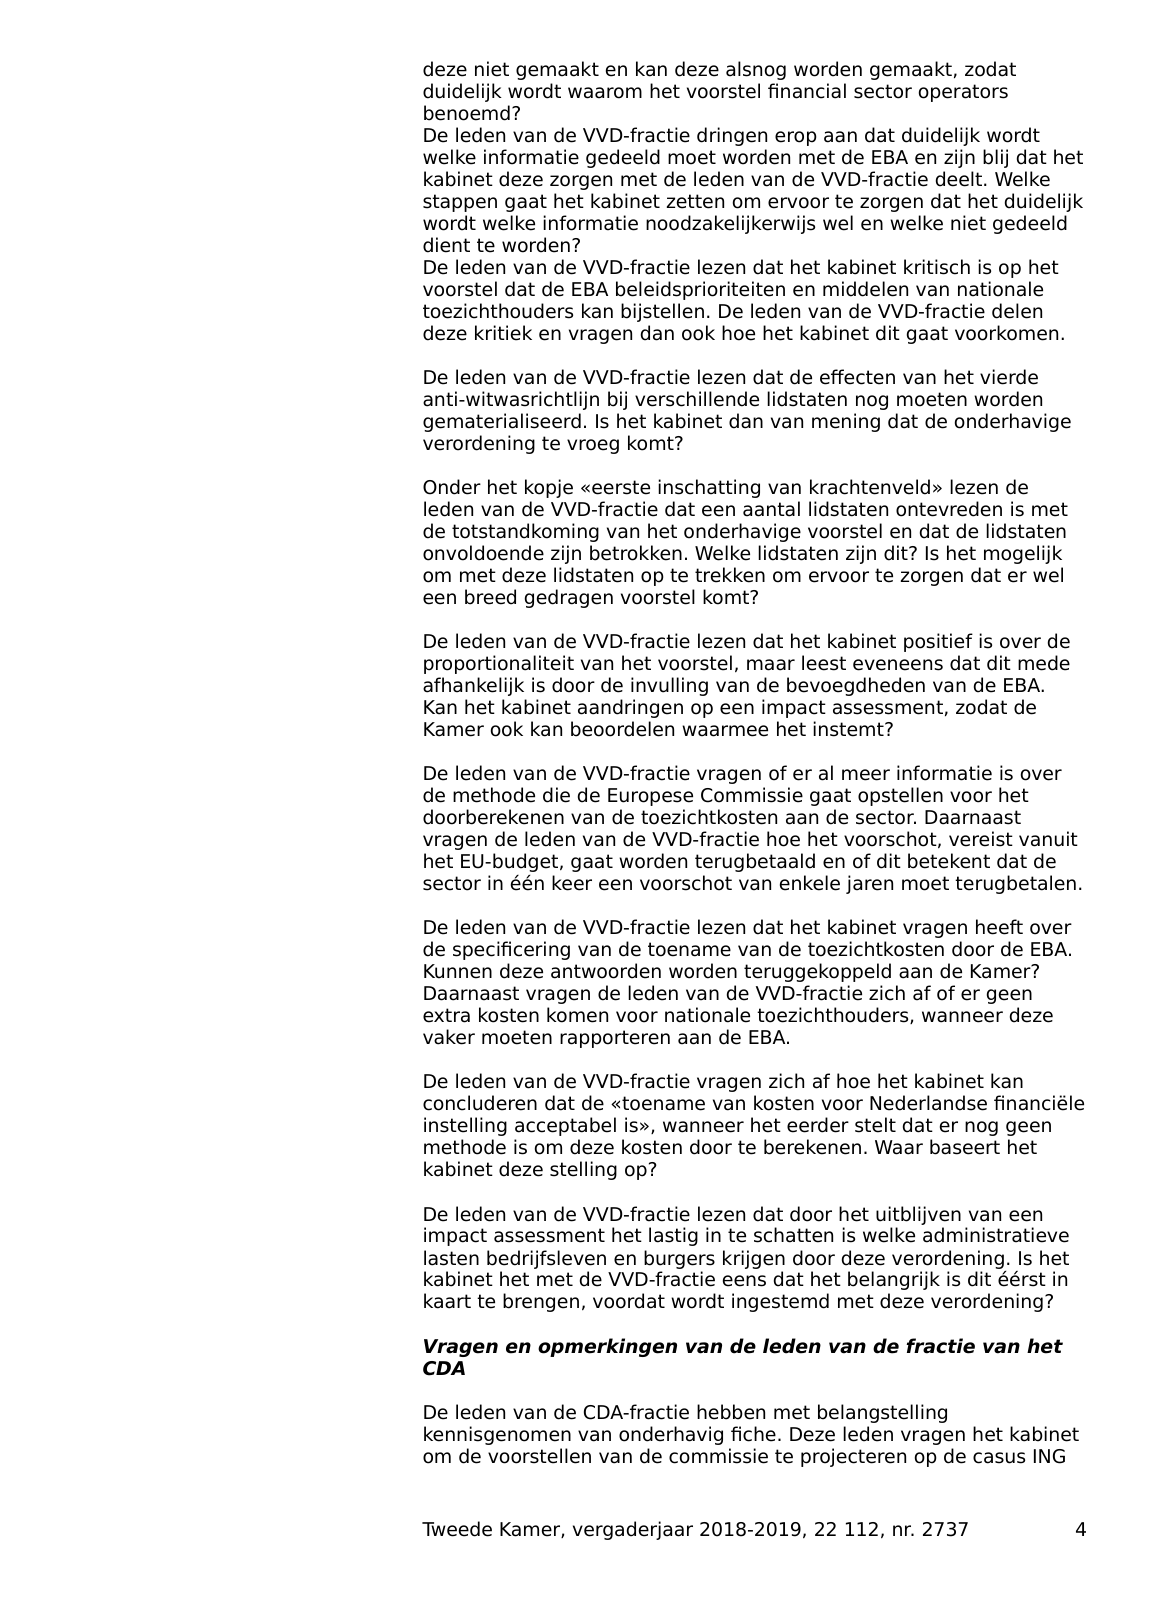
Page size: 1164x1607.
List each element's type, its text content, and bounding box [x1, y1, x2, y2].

text De leden van de VVD-fractie lezen dat de effecten van het vierde anti-witwasrichtlijn bij verschillende lidstaten nog moeten worden gematerialiseerd. Is het kabinet dan van mening dat de onderhavige verordening te vroeg komt? [422, 367, 1087, 455]
text De leden van de VVD-fractie vragen zich af hoe het kabinet kan concluderen dat de «toename van kosten voor Nederlandse financiële instelling acceptabel is», wanneer het eerder stelt dat er nog geen methode is om deze kosten door te berekenen. Waar baseert het kabinet deze stelling op? [422, 1071, 1087, 1181]
text De leden van de VVD-fractie lezen dat het kabinet vragen heeft over de specificering van de toename van de toezichtkosten door de EBA. Kunnen deze antwoorden worden teruggekoppeld aan de Kamer? Daarnaast vragen de leden van de VVD-fractie zich af of er geen extra kosten komen voor nationale toezichthouders, wanneer deze vaker moeten rapporteren aan de EBA. [422, 917, 1087, 1049]
text De leden van de VVD-fractie lezen dat het kabinet positief is over de proportionaliteit van het voorstel, maar leest eveneens dat dit mede afhankelijk is door de invulling van de bevoegdheden van de EBA. Kan het kabinet aandringen op een impact assessment, zodat de Kamer ook kan beoordelen waarmee het instemt? [422, 631, 1087, 741]
text De leden van de VVD-fractie vragen of er al meer informatie is over de methode die de Europese Commissie gaat opstellen voor het doorberekenen van de toezichtkosten aan de sector. Daarnaast vragen de leden van de VVD-fractie hoe het voorschot, vereist vanuit het EU-budget, gaat worden terugbetaald en of dit betekent dat de sector in één keer een voorschot van enkele jaren moet terugbetalen. [422, 763, 1087, 895]
text De leden van de VVD-fractie lezen dat het kabinet kritisch is op het voorstel dat de EBA beleidsprioriteiten en middelen van nationale toezichthouders kan bijstellen. De leden van de VVD-fractie delen deze kritiek en vragen dan ook hoe het kabinet dit gaat voorkomen. [422, 257, 1087, 345]
text De leden van de VVD-fractie dringen erop aan dat duidelijk wordt welke informatie gedeeld moet worden met de EBA en zijn blij dat het kabinet deze zorgen met de leden van de VVD-fractie deelt. Welke stappen gaat het kabinet zetten om ervoor te zorgen dat het duidelijk wordt welke informatie noodzakelijkerwijs wel en welke niet gedeeld dient te worden? [422, 125, 1087, 257]
text De leden van de CDA-fractie hebben met belangstelling kennisgenomen van onderhavig fiche. Deze leden vragen het kabinet om de voorstellen van de commissie te projecteren op de casus ING [422, 1402, 1087, 1468]
text deze niet gemaakt en kan deze alsnog worden gemaakt, zodat duidelijk wordt waarom het voorstel financial sector operators benoemd? [422, 59, 1087, 125]
text De leden van de VVD-fractie lezen dat door het uitblijven van een impact assessment het lastig in te schatten is welke administratieve lasten bedrijfsleven en burgers krijgen door deze verordening. Is het kabinet het met de VVD-fractie eens dat het belangrijk is dit éérst in kaart te brengen, voordat wordt ingestemd met deze verordening? [422, 1203, 1087, 1313]
text Onder het kopje «eerste inschatting van krachtenveld» lezen de leden van de VVD-fractie dat een aantal lidstaten ontevreden is met de totstandkoming van het onderhavige voorstel en dat de lidstaten onvoldoende zijn betrokken. Welke lidstaten zijn dit? Is het mogelijk om met deze lidstaten op te trekken om ervoor te zorgen dat er wel een breed gedragen voorstel komt? [422, 477, 1087, 609]
subtitle Vragen en opmerkingen van de leden van de fractie van het CDA [422, 1336, 1087, 1379]
